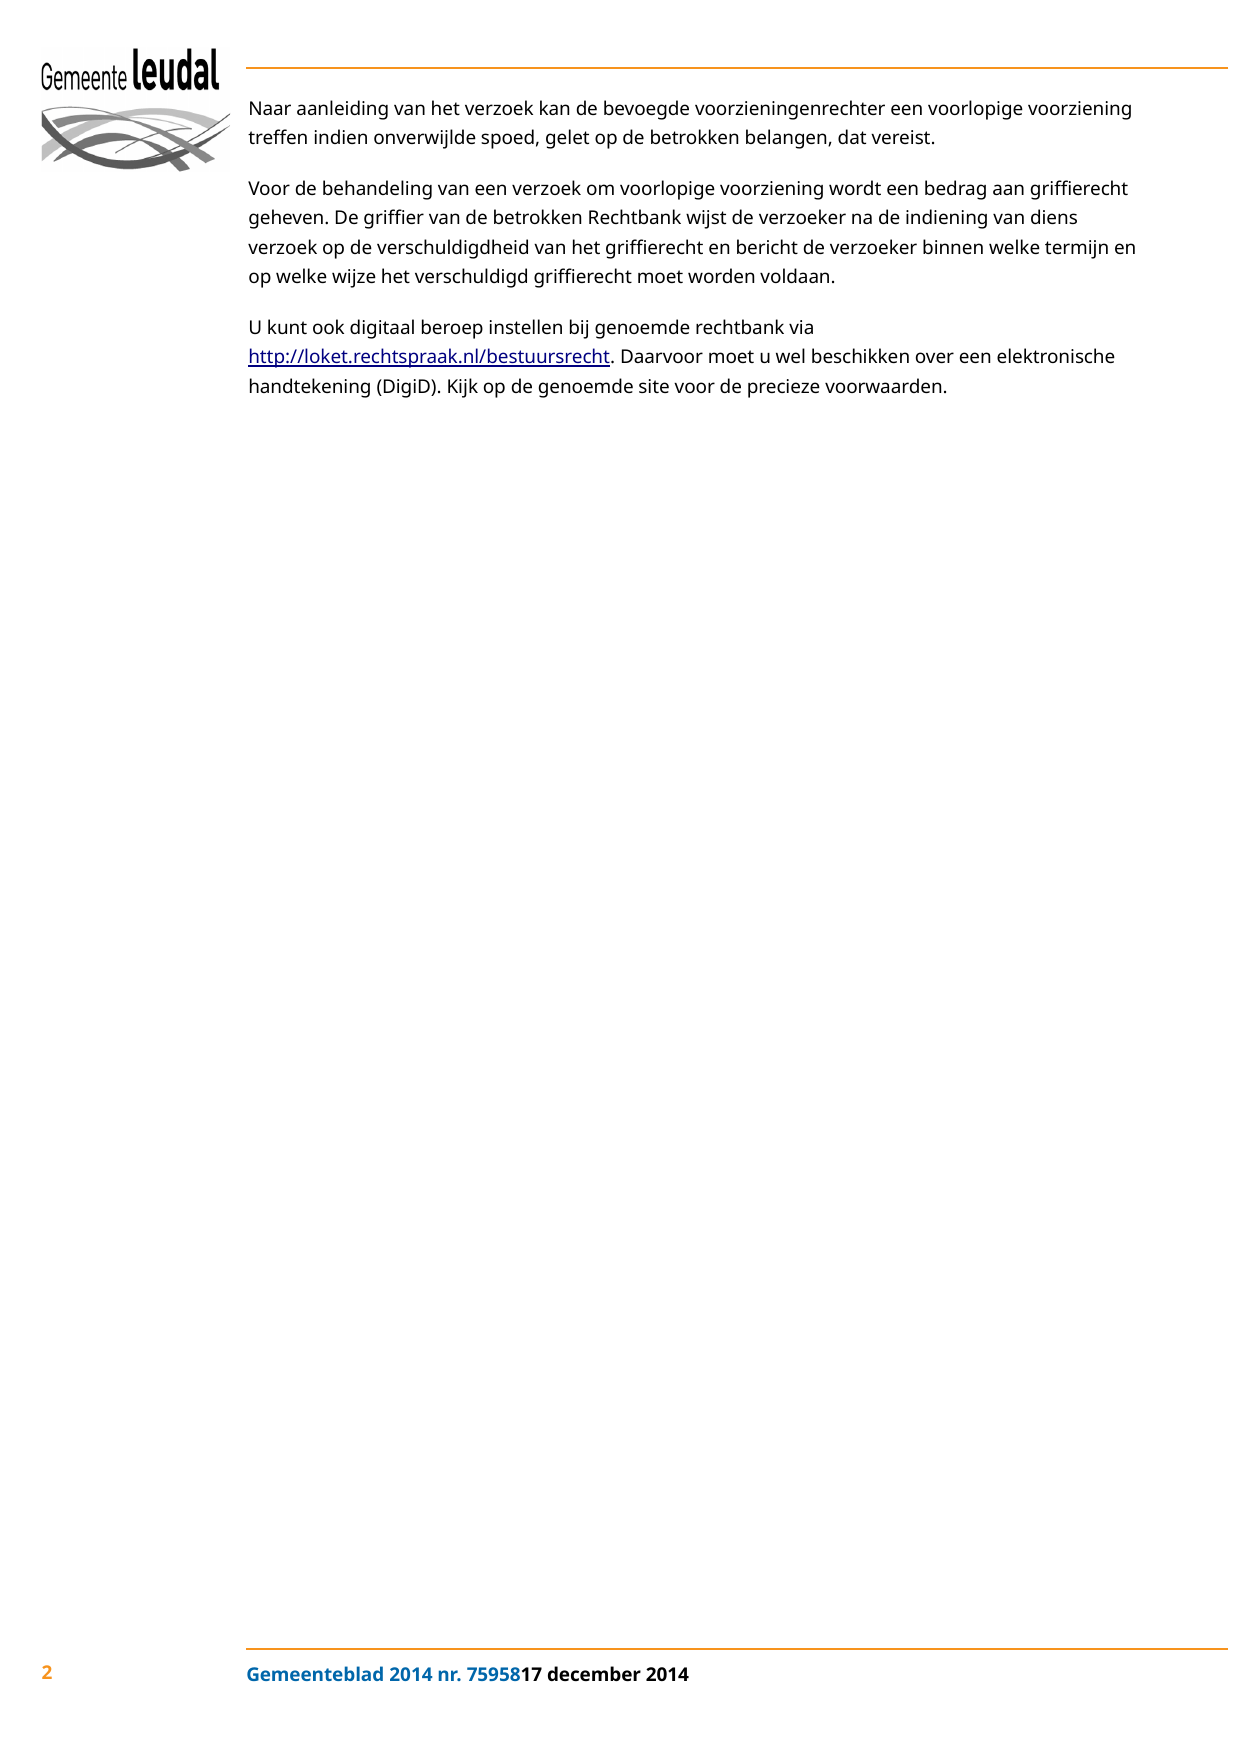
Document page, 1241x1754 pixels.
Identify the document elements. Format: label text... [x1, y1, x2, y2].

text U kunt ook digitaal beroep instellen bij genoemde rechtbank via http://loket.rechtspraak.nl/bestuursrecht. Daarvoor moet u wel beschikken over een elektronische handtekening (DigiD). Kijk op de genoemde site voor de precieze voorwaarden. [248, 314, 1152, 399]
text Voor de behandeling van een verzoek om voorlopige voorziening wordt een bedrag aan griffierecht geheven. De griffier van de betrokken Rechtbank wijst de verzoeker na de indiening van diens verzoek op de verschuldigdheid van het griffierecht en bericht de verzoeker binnen welke termijn en op welke wijze het verschuldigd griffierecht moet worden voldaan. [248, 175, 1152, 289]
picture [41, 47, 231, 172]
text Naar aanleiding van het verzoek kan de bevoegde voorzieningenrechter een voorlopige voorziening treffen indien onverwijlde spoed, gelet op de betrokken belangen, dat vereist. [248, 95, 1152, 150]
